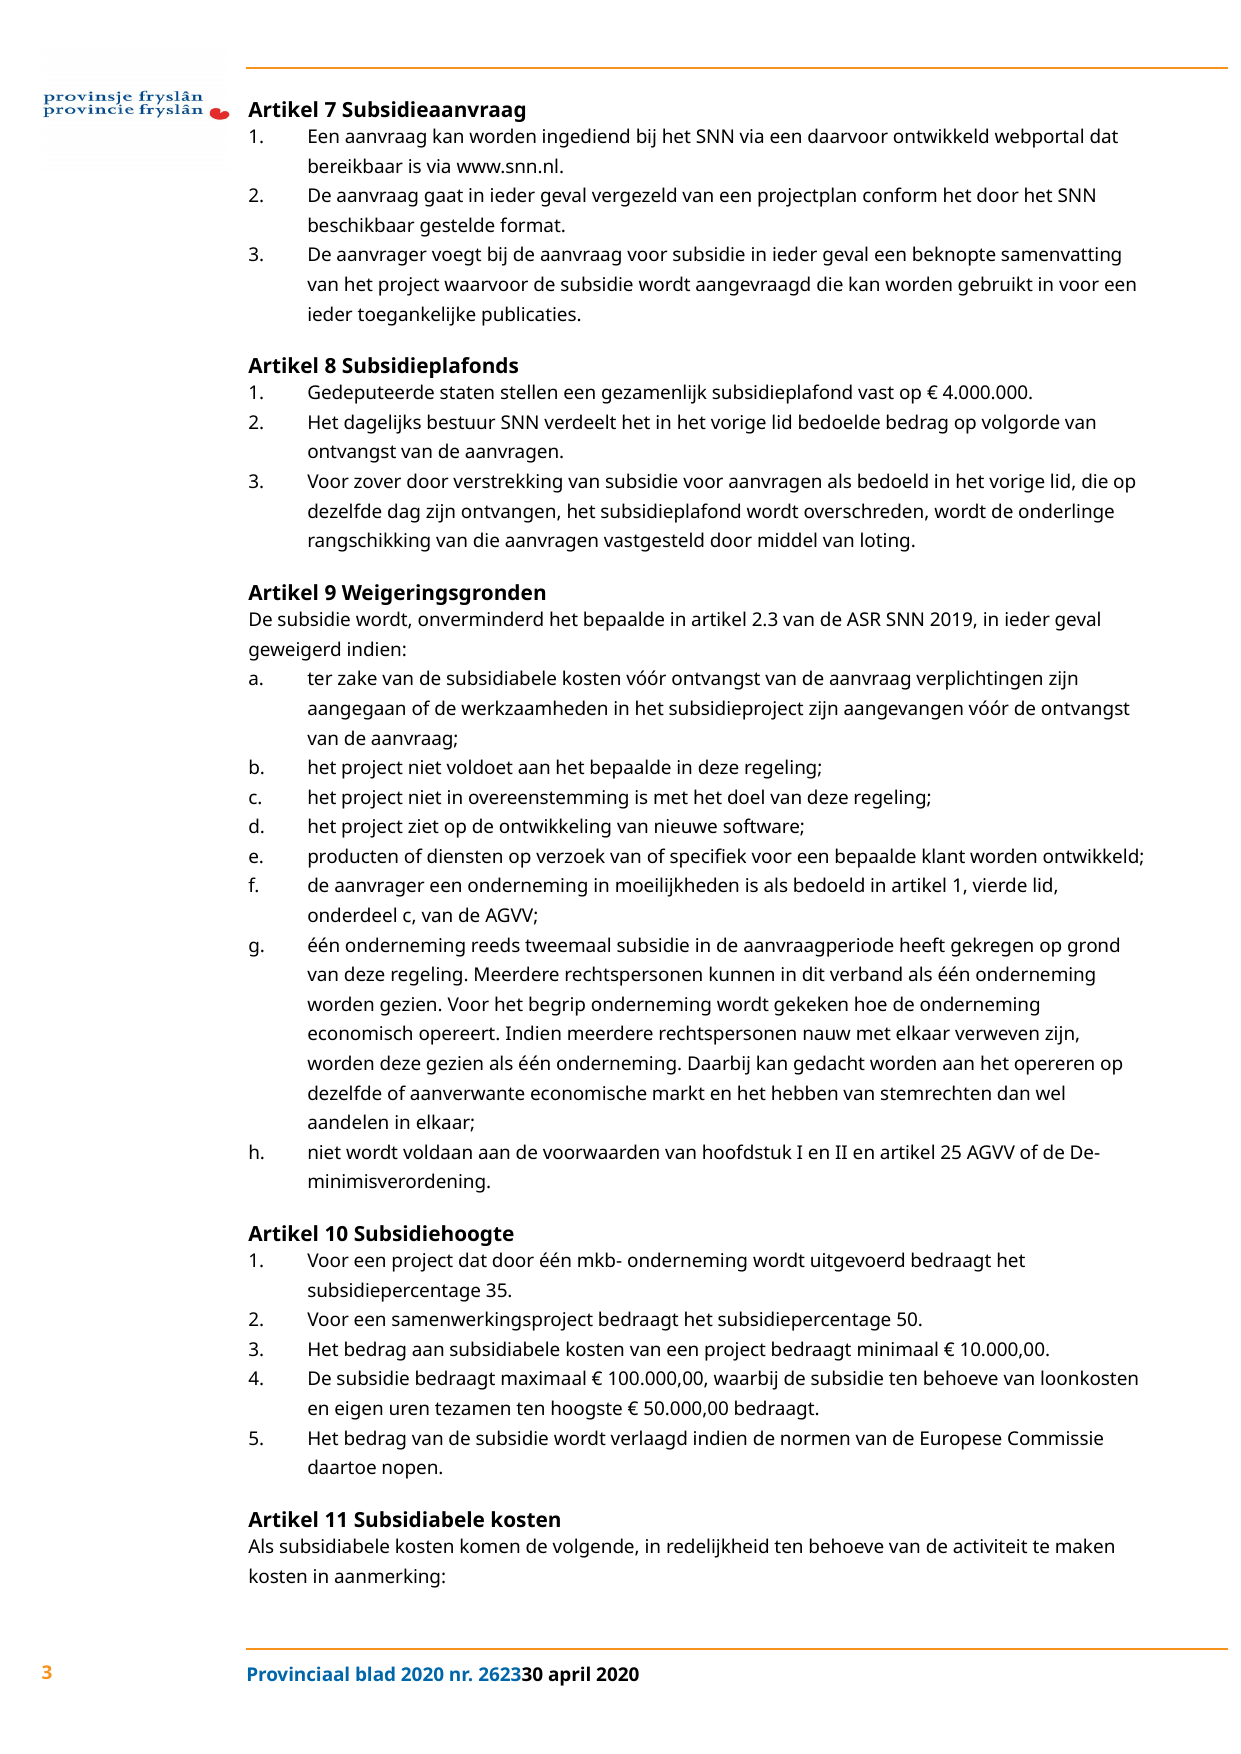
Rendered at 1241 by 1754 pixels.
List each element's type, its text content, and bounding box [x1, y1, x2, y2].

list niet wordt voldaan aan de voorwaarden van hoofdstuk I en II en artikel 25 AGVV of de De-minimisverordening. [248, 1139, 1152, 1194]
list Het bedrag van de subsidie wordt verlaagd indien de normen van de Europese Commissie daartoe nopen. [248, 1425, 1152, 1480]
list de aanvrager een onderneming in moeilijkheden is als bedoeld in artikel 1, vierde lid, onderdeel c, van de AGVV; [248, 873, 1152, 928]
list het project niet in overeenstemming is met het doel van deze regeling; [248, 784, 1152, 809]
list De aanvrager voegt bij de aanvraag voor subsidie in ieder geval een beknopte samenvatting van het project waarvoor de subsidie wordt aangevraagd die kan worden gebruikt in voor een ieder toegankelijke publicaties. [248, 242, 1152, 326]
list Gedeputeerde staten stellen een gezamenlijk subsidieplafond vast op € 4.000.000. [248, 379, 1152, 405]
text Als subsidiabele kosten komen de volgende, in redelijkheid ten behoeve van de activiteit te maken kosten in aanmerking: [248, 1533, 1152, 1588]
text Artikel 9 Weigeringsgronden [248, 578, 1152, 606]
list het project ziet op de ontwikkeling van nieuwe software; [248, 813, 1152, 839]
list ter zake van de subsidiabele kosten vóór ontvangst van de aanvraag verplichtingen zijn aangegaan of de werkzaamheden in het subsidieproject zijn aangevangen vóór de ontvangst van de aanvraag; [248, 666, 1152, 750]
list De aanvraag gaat in ieder geval vergezeld van een projectplan conform het door het SNN beschikbaar gestelde format. [248, 182, 1152, 238]
list producten of diensten op verzoek van of specifiek voor een bepaalde klant worden ontwikkeld; [248, 843, 1152, 869]
list De subsidie bedraagt maximaal € 100.000,00, waarbij de subsidie ten behoeve van loonkosten en eigen uren tezamen ten hoogste € 50.000,00 bedraagt. [248, 1366, 1152, 1421]
text De subsidie wordt, onverminderd het bepaalde in artikel 2.3 van de ASR SNN 2019, in ieder geval geweigerd indien: [248, 606, 1152, 662]
list Het bedrag aan subsidiabele kosten van een project bedraagt minimaal € 10.000,00. [248, 1336, 1152, 1362]
list Voor een samenwerkingsproject bedraagt het subsidiepercentage 50. [248, 1306, 1152, 1332]
list Het dagelijks bestuur SNN verdeelt het in het vorige lid bedoelde bedrag op volgorde van ontvangst van de aanvragen. [248, 409, 1152, 464]
text Artikel 7 Subsidieaanvraag [248, 95, 1152, 123]
picture [41, 47, 231, 172]
list één onderneming reeds tweemaal subsidie in de aanvraagperiode heeft gekregen op grond van deze regeling. Meerdere rechtspersonen kunnen in dit verband als één onderneming worden gezien. Voor het begrip onderneming wordt gekeken hoe de onderneming economisch opereert. Indien meerdere rechtspersonen nauw met elkaar verweven zijn, worden deze gezien als één onderneming. Daarbij kan gedacht worden aan het opereren op dezelfde of aanverwante economische markt en het hebben van stemrechten dan wel aandelen in elkaar; [248, 932, 1152, 1135]
list Een aanvraag kan worden ingediend bij het SNN via een daarvoor ontwikkeld webportal dat bereikbaar is via www.snn.nl. [248, 123, 1152, 178]
list Voor een project dat door één mkb- onderneming wordt uitgevoerd bedraagt het subsidiepercentage 35. [248, 1247, 1152, 1303]
text Artikel 8 Subsidieplafonds [248, 351, 1152, 379]
list het project niet voldoet aan het bepaalde in deze regeling; [248, 754, 1152, 780]
text Artikel 11 Subsidiabele kosten [248, 1505, 1152, 1533]
list Voor zover door verstrekking van subsidie voor aanvragen als bedoeld in het vorige lid, die op dezelfde dag zijn ontvangen, het subsidieplafond wordt overschreden, wordt de onderlinge rangschikking van die aanvragen vastgesteld door middel van loting. [248, 468, 1152, 553]
text Artikel 10 Subsidiehoogte [248, 1219, 1152, 1247]
